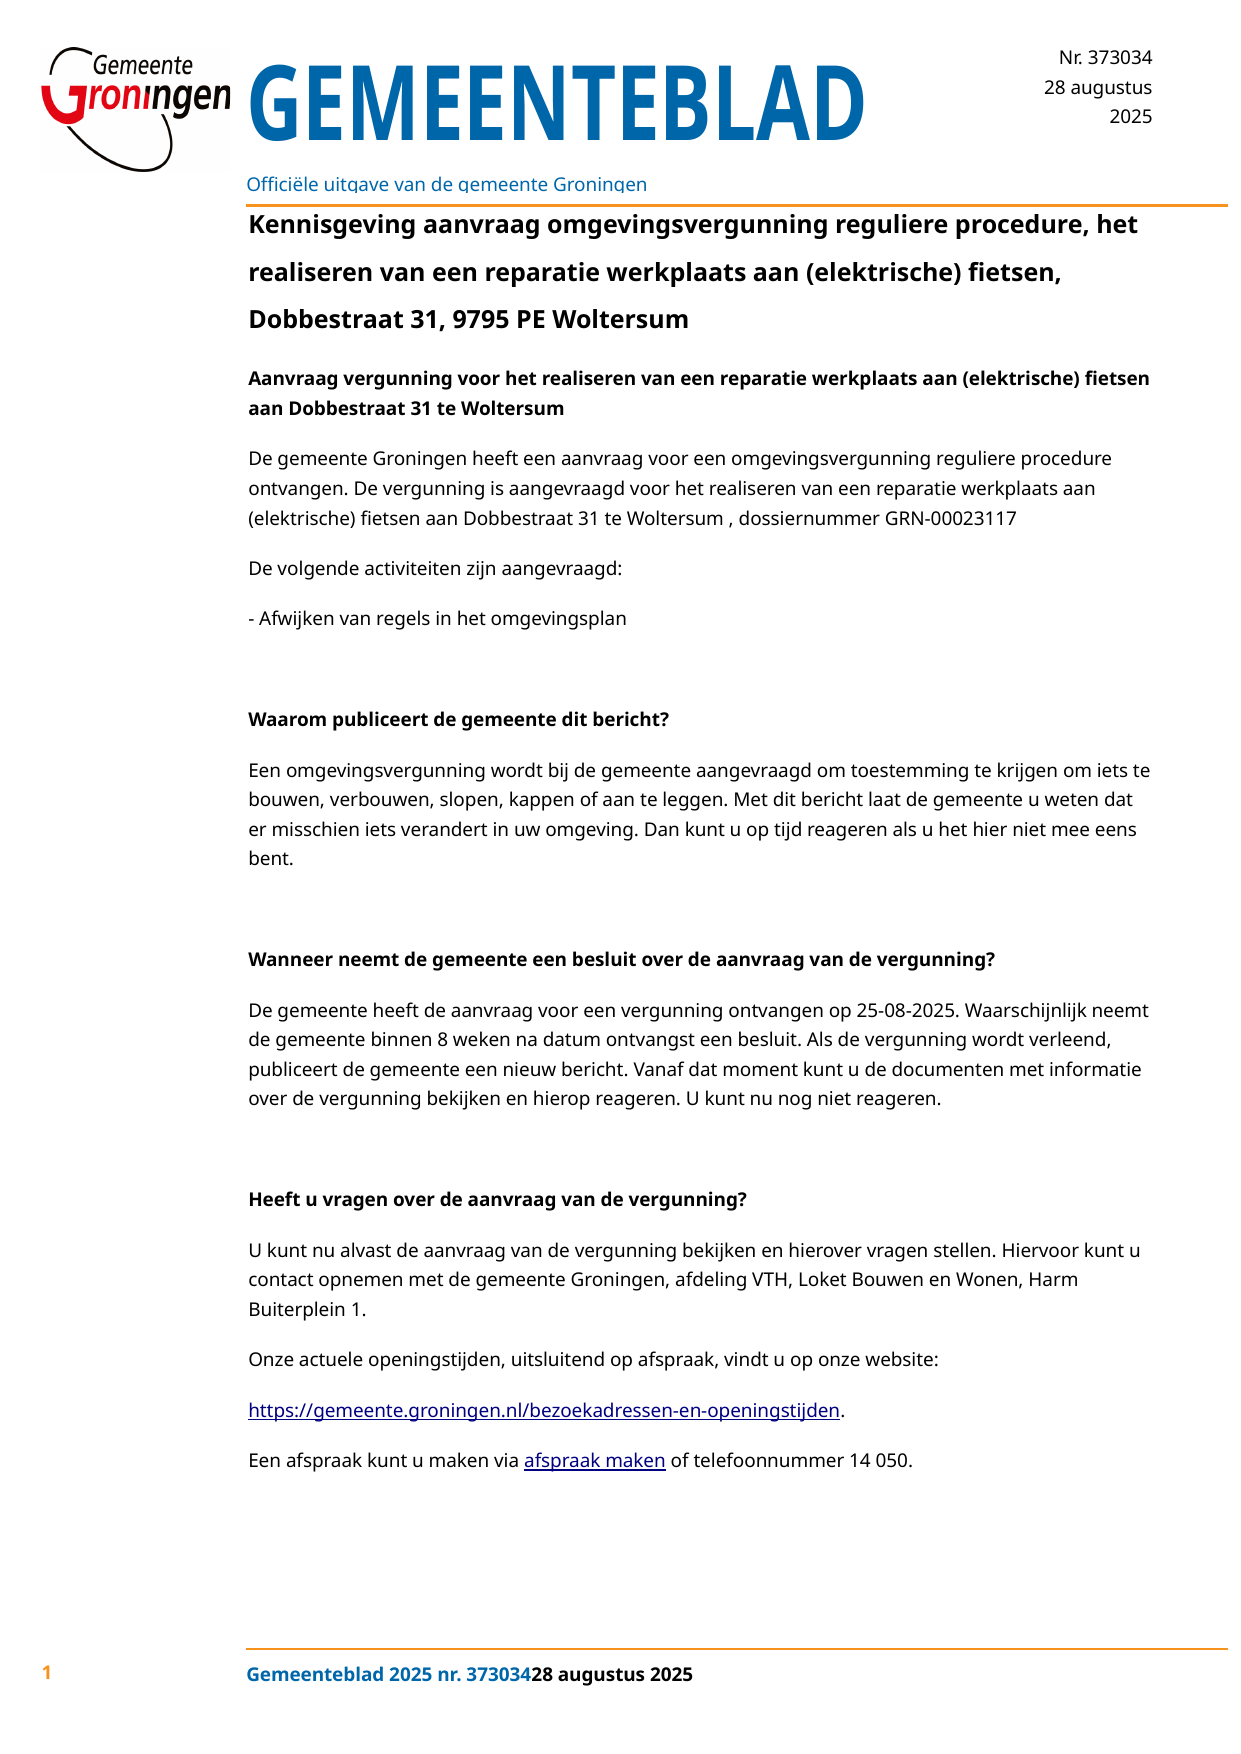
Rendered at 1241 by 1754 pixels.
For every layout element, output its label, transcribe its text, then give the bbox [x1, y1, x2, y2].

text Onze actuele openingstijden, uitsluitend op afspraak, vindt u op onze website: [248, 1346, 1152, 1372]
text Een afspraak kunt u maken via afspraak maken of telefoonnummer 14 050. [248, 1447, 1152, 1473]
text Heeft u vragen over de aanvraag van de vergunning? [248, 1186, 1152, 1212]
text Aanvraag vergunning voor het realiseren van een reparatie werkplaats aan (elektrische) fietsen aan Dobbestraat 31 te Woltersum [248, 366, 1152, 421]
text De gemeente Groningen heeft een aanvraag voor een omgevingsvergunning reguliere procedure ontvangen. De vergunning is aangevraagd voor het realiseren van een reparatie werkplaats aan (elektrische) fietsen aan Dobbestraat 31 te Woltersum , dossiernummer GRN-00023117 [248, 446, 1152, 530]
text Waarom publiceert de gemeente dit bericht? [248, 706, 1152, 732]
text U kunt nu alvast de aanvraag van de vergunning bekijken en hierover vragen stellen. Hiervoor kunt u contact opnemen met de gemeente Groningen, afdeling VTH, Loket Bouwen en Wonen, Harm Buiterplein 1. [248, 1237, 1152, 1322]
text De gemeente heeft de aanvraag voor een vergunning ontvangen op 25-08-2025. Waarschijnlijk neemt de gemeente binnen 8 weken na datum ontvangst een besluit. Als de vergunning wordt verleend, publiceert de gemeente een nieuw bericht. Vanaf dat moment kunt u de documenten met informatie over de vergunning bekijken en hierop reageren. U kunt nu nog niet reageren. [248, 997, 1152, 1111]
picture [41, 47, 231, 172]
text Kennisgeving aanvraag omgevingsvergunning reguliere procedure, het realiseren van een reparatie werkplaats aan (elektrische) fietsen, Dobbestraat 31, 9795 PE Woltersum [248, 207, 1152, 336]
text - Afwijken van regels in het omgevingsplan [248, 606, 1152, 631]
text https://gemeente.groningen.nl/bezoekadressen-en-openingstijden. [248, 1397, 1152, 1422]
text Een omgevingsvergunning wordt bij de gemeente aangevraagd om toestemming te krijgen om iets te bouwen, verbouwen, slopen, kappen of aan te leggen. Met dit bericht laat de gemeente u weten dat er misschien iets verandert in uw omgeving. Dan kunt u op tijd reageren als u het hier niet mee eens bent. [248, 757, 1152, 871]
text Wanneer neemt de gemeente een besluit over de aanvraag van de vergunning? [248, 946, 1152, 972]
text De volgende activiteiten zijn aangevraagd: [248, 555, 1152, 581]
